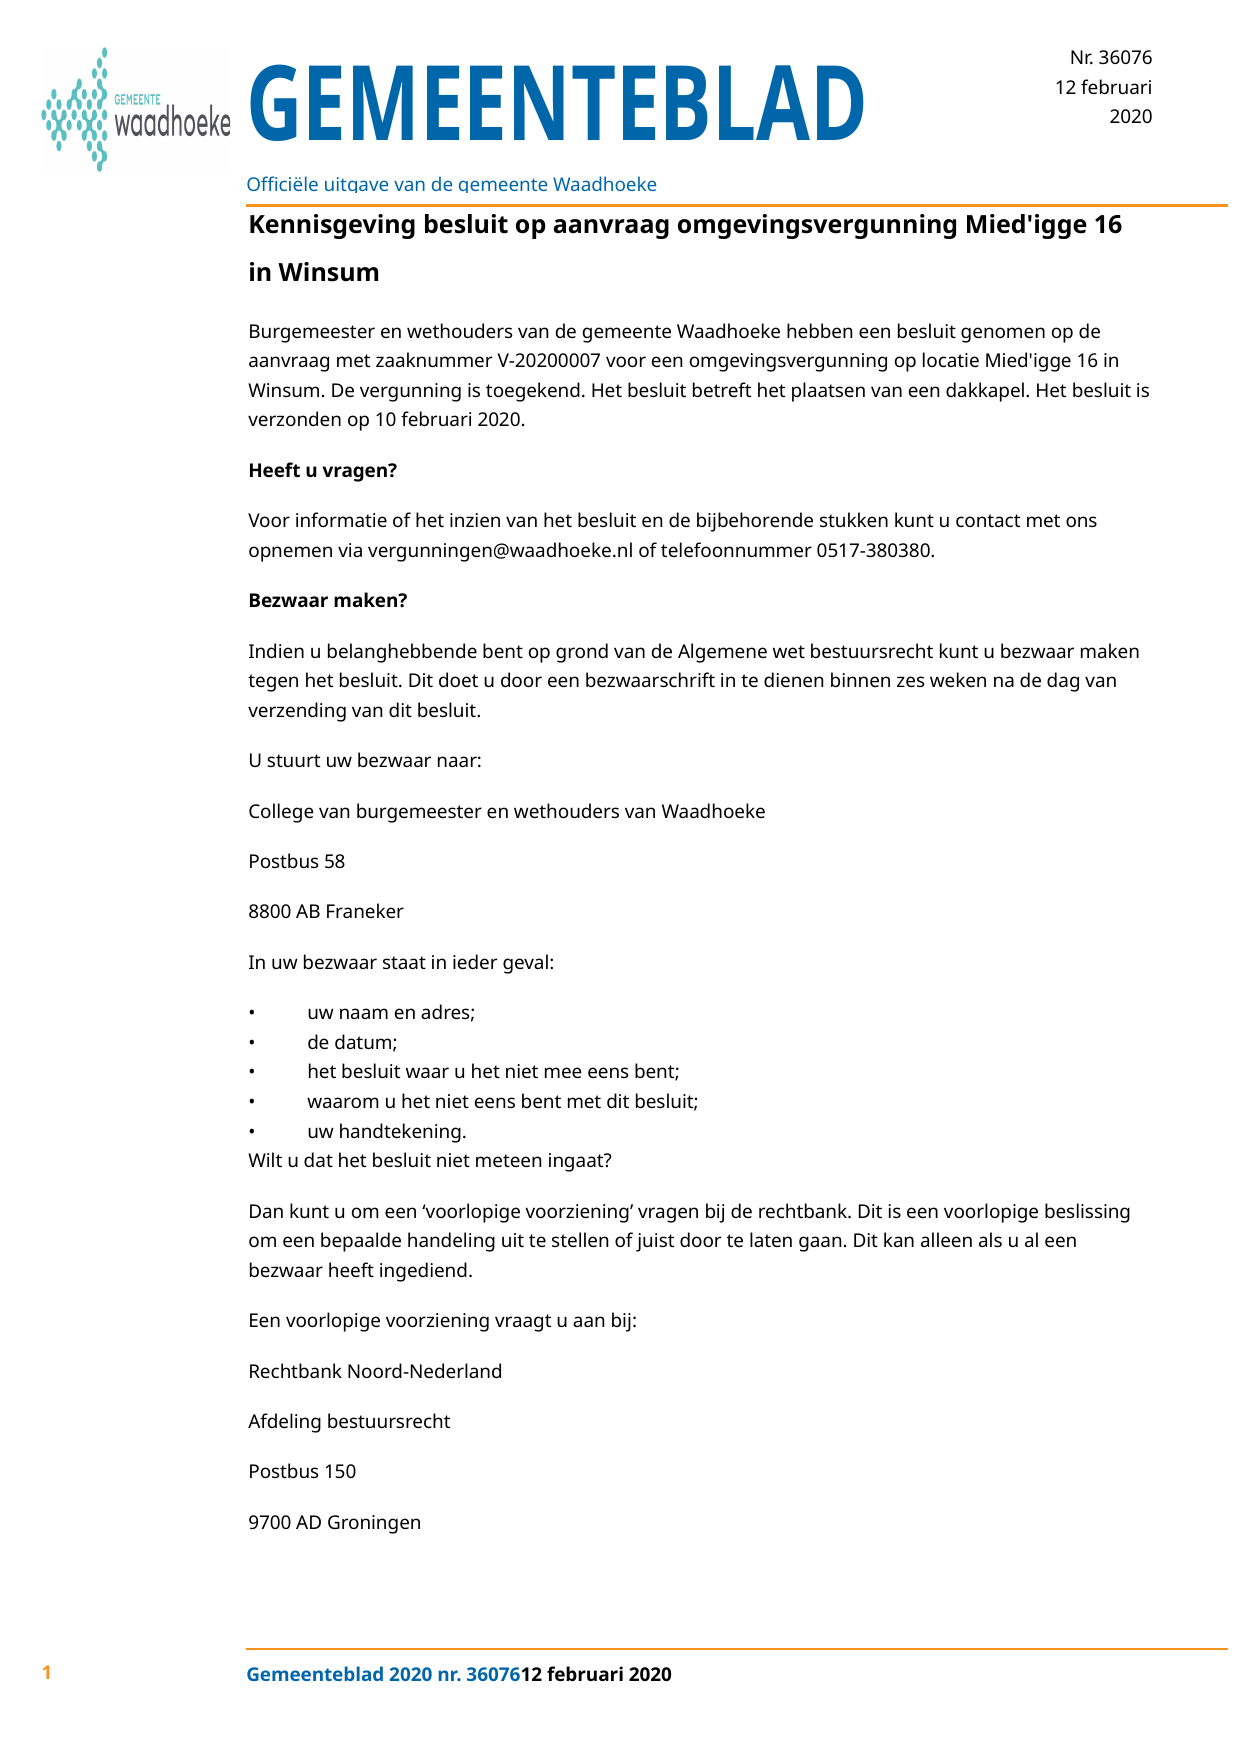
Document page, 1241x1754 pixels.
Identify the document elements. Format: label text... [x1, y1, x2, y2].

list uw handtekening. [248, 1118, 1152, 1144]
list het besluit waar u het niet mee eens bent; [248, 1059, 1152, 1084]
text Burgemeester en wethouders van de gemeente Waadhoeke hebben een besluit genomen op de aanvraag met zaaknummer V-20200007 voor een omgevingsvergunning op locatie Mied'igge 16 in Winsum. De vergunning is toegekend. Het besluit betreft het plaatsen van een dakkapel. Het besluit is verzonden op 10 februari 2020. [248, 318, 1152, 432]
text Postbus 58 [248, 848, 1152, 874]
list waarom u het niet eens bent met dit besluit; [248, 1088, 1152, 1114]
text Afdeling bestuursrecht [248, 1408, 1152, 1434]
text Wilt u dat het besluit niet meteen ingaat? [248, 1147, 1152, 1173]
text College van burgemeester en wethouders van Waadhoeke [248, 798, 1152, 824]
text Bezwaar maken? [248, 587, 1152, 613]
text Voor informatie of het inzien van het besluit en de bijbehorende stukken kunt u contact met ons opnemen via vergunningen@waadhoeke.nl of telefoonnummer 0517-380380. [248, 507, 1152, 563]
text 9700 AD Groningen [248, 1509, 1152, 1535]
text Indien u belanghebbende bent op grond van de Algemene wet bestuursrecht kunt u bezwaar maken tegen het besluit. Dit doet u door een bezwaarschrift in te dienen binnen zes weken na de dag van verzending van dit besluit. [248, 638, 1152, 723]
text Dan kunt u om een ‘voorlopige voorziening’ vragen bij de rechtbank. Dit is een voorlopige beslissing om een bepaalde handeling uit te stellen of juist door te laten gaan. Dit kan alleen als u al een bezwaar heeft ingediend. [248, 1198, 1152, 1283]
text Kennisgeving besluit op aanvraag omgevingsvergunning Mied'igge 16 in Winsum [248, 207, 1152, 288]
text 8800 AB Franeker [248, 899, 1152, 924]
text Heeft u vragen? [248, 457, 1152, 483]
list de datum; [248, 1029, 1152, 1055]
picture [41, 47, 231, 172]
text Rechtbank Noord-Nederland [248, 1358, 1152, 1384]
text U stuurt uw bezwaar naar: [248, 747, 1152, 773]
text In uw bezwaar staat in ieder geval: [248, 949, 1152, 975]
list uw naam en adres; [248, 999, 1152, 1025]
text Een voorlopige voorziening vraagt u aan bij: [248, 1307, 1152, 1333]
text Postbus 150 [248, 1459, 1152, 1484]
